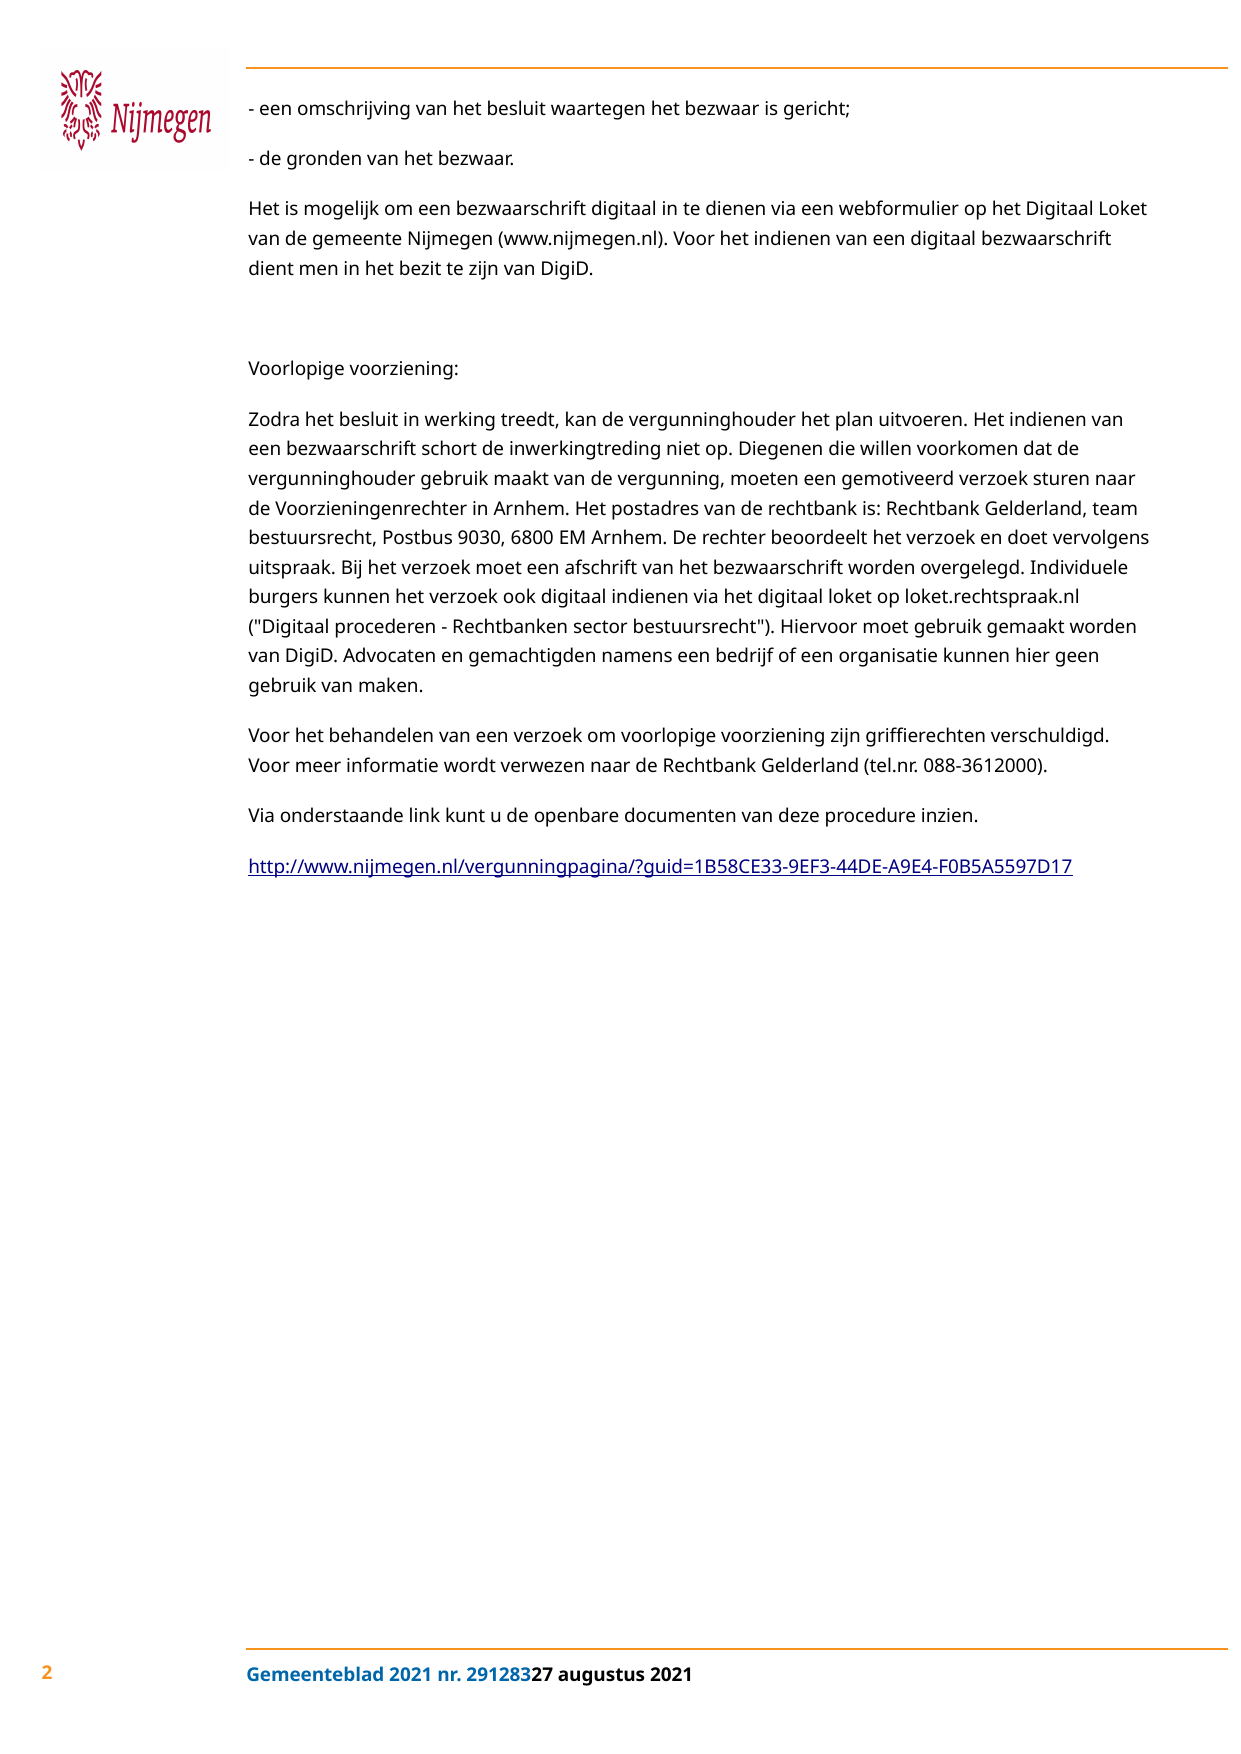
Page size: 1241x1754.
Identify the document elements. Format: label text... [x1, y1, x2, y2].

text - de gronden van het bezwaar. [248, 145, 1152, 171]
text Zodra het besluit in werking treedt, kan de vergunninghouder het plan uitvoeren. Het indienen van een bezwaarschrift schort de inwerkingtreding niet op. Diegenen die willen voorkomen dat de vergunninghouder gebruik maakt van de vergunning, moeten een gemotiveerd verzoek sturen naar de Voorzieningenrechter in Arnhem. Het postadres van de rechtbank is: Rechtbank Gelderland, team bestuursrecht, Postbus 9030, 6800 EM Arnhem. De rechter beoordeelt het verzoek en doet vervolgens uitspraak. Bij het verzoek moet een afschrift van het bezwaarschrift worden overgelegd. Individuele burgers kunnen het verzoek ook digitaal indienen via het digitaal loket op loket.rechtspraak.nl ("Digitaal procederen - Rechtbanken sector bestuursrecht"). Hiervoor moet gebruik gemaakt worden van DigiD. Advocaten en gemachtigden namens een bedrijf of een organisatie kunnen hier geen gebruik van maken. [248, 406, 1152, 698]
text Via onderstaande link kunt u de openbare documenten van deze procedure inzien. [248, 803, 1152, 828]
text Voorlopige voorziening: [248, 356, 1152, 381]
text - een omschrijving van het besluit waartegen het bezwaar is gericht; [248, 95, 1152, 121]
text http://www.nijmegen.nl/vergunningpagina/?guid=1B58CE33-9EF3-44DE-A9E4-F0B5A5597D17 [248, 853, 1152, 879]
picture [41, 47, 231, 172]
text Voor het behandelen van een verzoek om voorlopige voorziening zijn griffierechten verschuldigd. Voor meer informatie wordt verwezen naar de Rechtbank Gelderland (tel.nr. 088-3612000). [248, 723, 1152, 778]
text Het is mogelijk om een bezwaarschrift digitaal in te dienen via een webformulier op het Digitaal Loket van de gemeente Nijmegen (www.nijmegen.nl). Voor het indienen van een digitaal bezwaarschrift dient men in het bezit te zijn van DigiD. [248, 196, 1152, 281]
